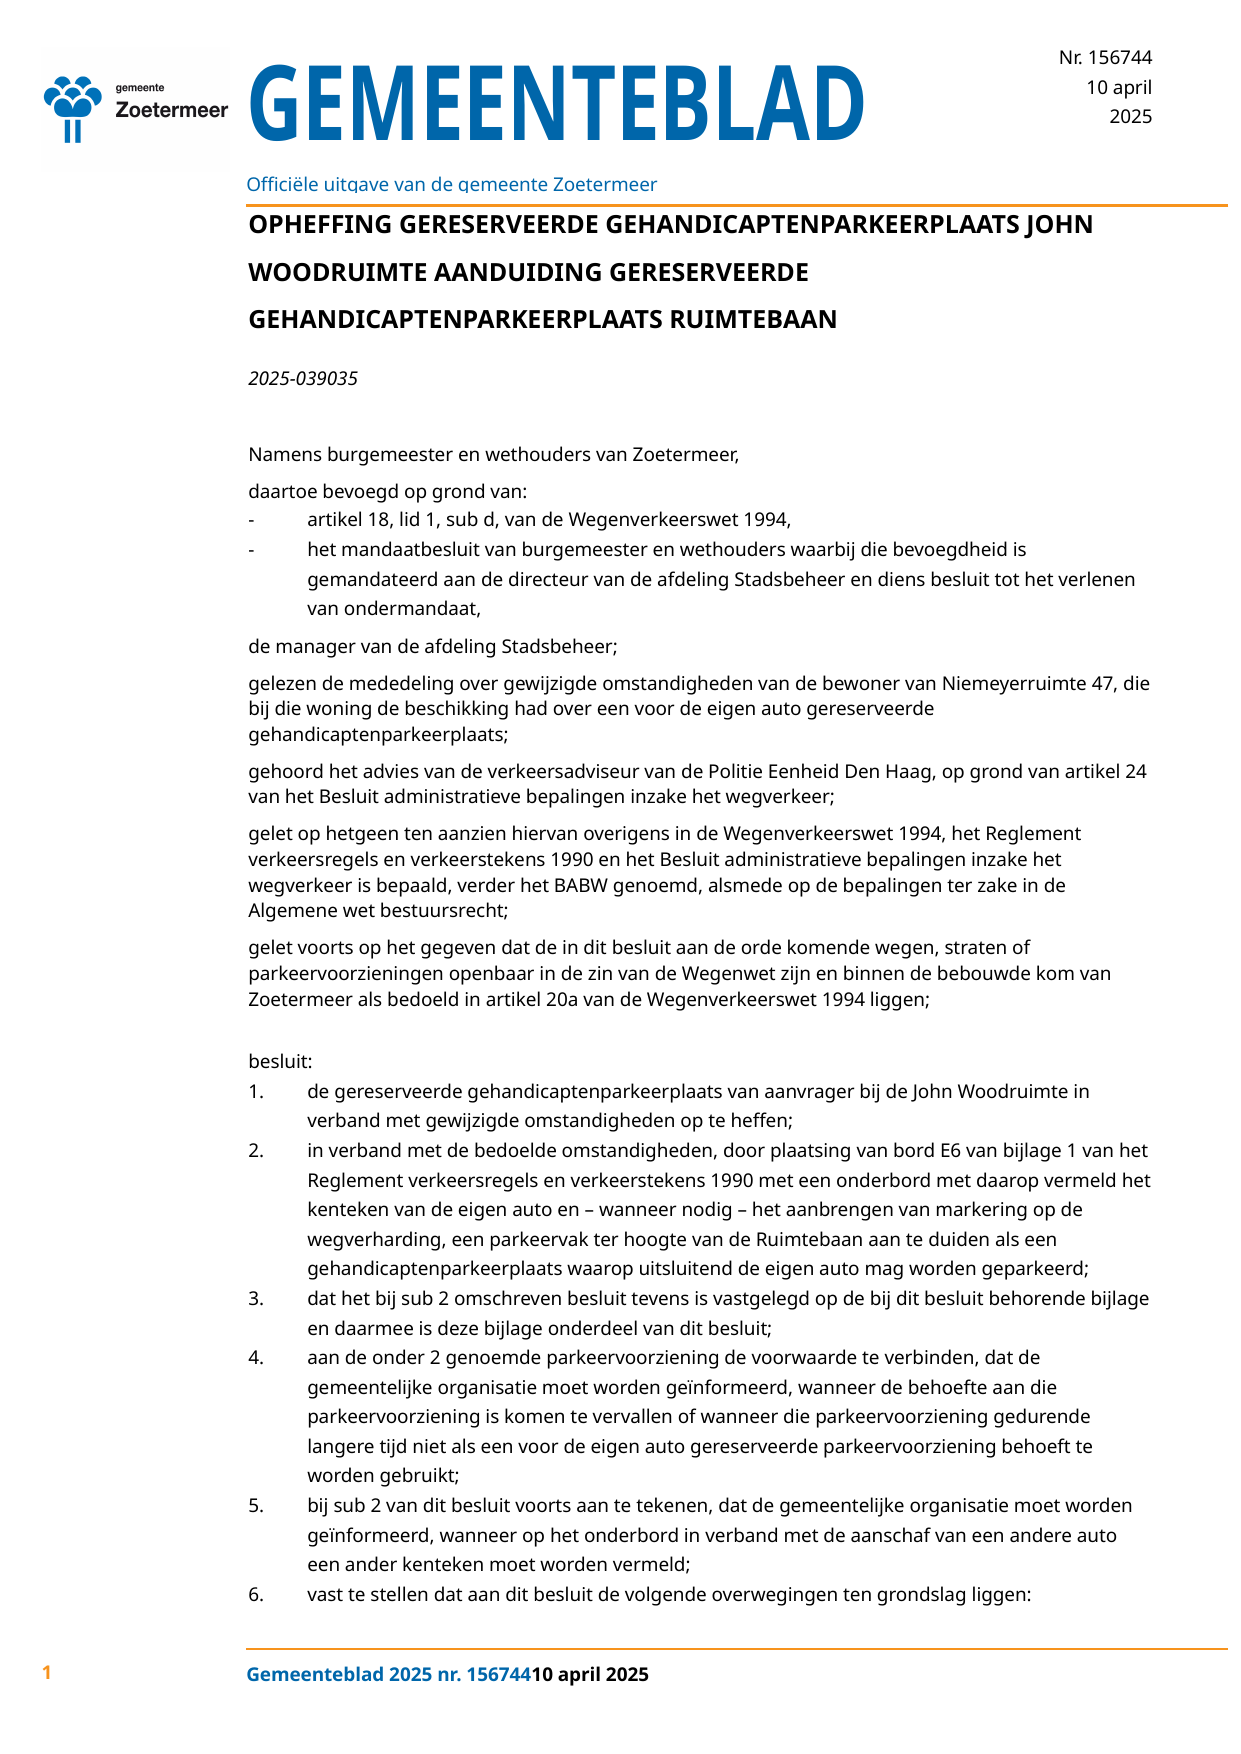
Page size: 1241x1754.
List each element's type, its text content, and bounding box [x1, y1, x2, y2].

text gehoord het advies van de verkeersadviseur van de Politie Eenheid Den Haag, op grond van artikel 24 van het Besluit administratieve bepalingen inzake het wegverkeer; [248, 758, 1152, 809]
list artikel 18, lid 1, sub d, van de Wegenverkeerswet 1994, [248, 507, 1152, 532]
list aan de onder 2 genoemde parkeervoorziening de voorwaarde te verbinden, dat de gemeentelijke organisatie moet worden geïnformeerd, wanneer de behoefte aan die parkeervoorziening is komen te vervallen of wanneer die parkeervoorziening gedurende langere tijd niet als een voor de eigen auto gereserveerde parkeervoorziening behoeft te worden gebruikt; [248, 1344, 1152, 1488]
text de manager van de afdeling Stadsbeheer; [248, 633, 1152, 659]
text daartoe bevoegd op grond van: [248, 478, 1152, 504]
text gelet op hetgeen ten aanzien hiervan overigens in de Wegenverkeerswet 1994, het Reglement verkeersregels en verkeerstekens 1990 en het Besluit administratieve bepalingen inzake het wegverkeer is bepaald, verder het BABW genoemd, alsmede op de bepalingen ter zake in de Algemene wet bestuursrecht; [248, 820, 1152, 923]
list de gereserveerde gehandicaptenparkeerplaats van aanvrager bij de John Woodruimte in verband met gewijzigde omstandigheden op te heffen; [248, 1078, 1152, 1133]
text Namens burgemeester en wethouders van Zoetermeer, [248, 442, 1152, 467]
list vast te stellen dat aan dit besluit de volgende overwegingen ten grondslag liggen: [248, 1581, 1152, 1607]
list dat het bij sub 2 omschreven besluit tevens is vastgelegd op de bij dit besluit behorende bijlage en daarmee is deze bijlage onderdeel van dit besluit; [248, 1285, 1152, 1340]
text OPHEFFING GERESERVEERDE GEHANDICAPTENPARKEERPLAATS JOHN WOODRUIMTE AANDUIDING GERESERVEERDE GEHANDICAPTENPARKEERPLAATS RUIMTEBAAN [248, 207, 1152, 336]
text besluit: [248, 1048, 1152, 1074]
text gelet voorts op het gegeven dat de in dit besluit aan de orde komende wegen, straten of parkeervoorzieningen openbaar in de zin van de Wegenwet zijn en binnen de bebouwde kom van Zoetermeer als bedoeld in artikel 20a van de Wegenverkeerswet 1994 liggen; [248, 934, 1152, 1011]
list bij sub 2 van dit besluit voorts aan te tekenen, dat de gemeentelijke organisatie moet worden geïnformeerd, wanneer op het onderbord in verband met de aanschaf van een andere auto een ander kenteken moet worden vermeld; [248, 1492, 1152, 1577]
text gelezen de mededeling over gewijzigde omstandigheden van de bewoner van Niemeyerruimte 47, die bij die woning de beschikking had over een voor de eigen auto gereserveerde gehandicaptenparkeerplaats; [248, 670, 1152, 747]
picture [41, 47, 231, 172]
list het mandaatbesluit van burgemeester en wethouders waarbij die bevoegdheid is gemandateerd aan de directeur van de afdeling Stadsbeheer en diens besluit tot het verlenen van ondermandaat, [248, 536, 1152, 621]
text 2025-039035 [248, 366, 1152, 391]
list in verband met de bedoelde omstandigheden, door plaatsing van bord E6 van bijlage 1 van het Reglement verkeersregels en verkeerstekens 1990 met een onderbord met daarop vermeld het kenteken van de eigen auto en – wanneer nodig – het aanbrengen van markering op de wegverharding, een parkeervak ter hoogte van de Ruimtebaan aan te duiden als een gehandicaptenparkeerplaats waarop uitsluitend de eigen auto mag worden geparkeerd; [248, 1137, 1152, 1281]
